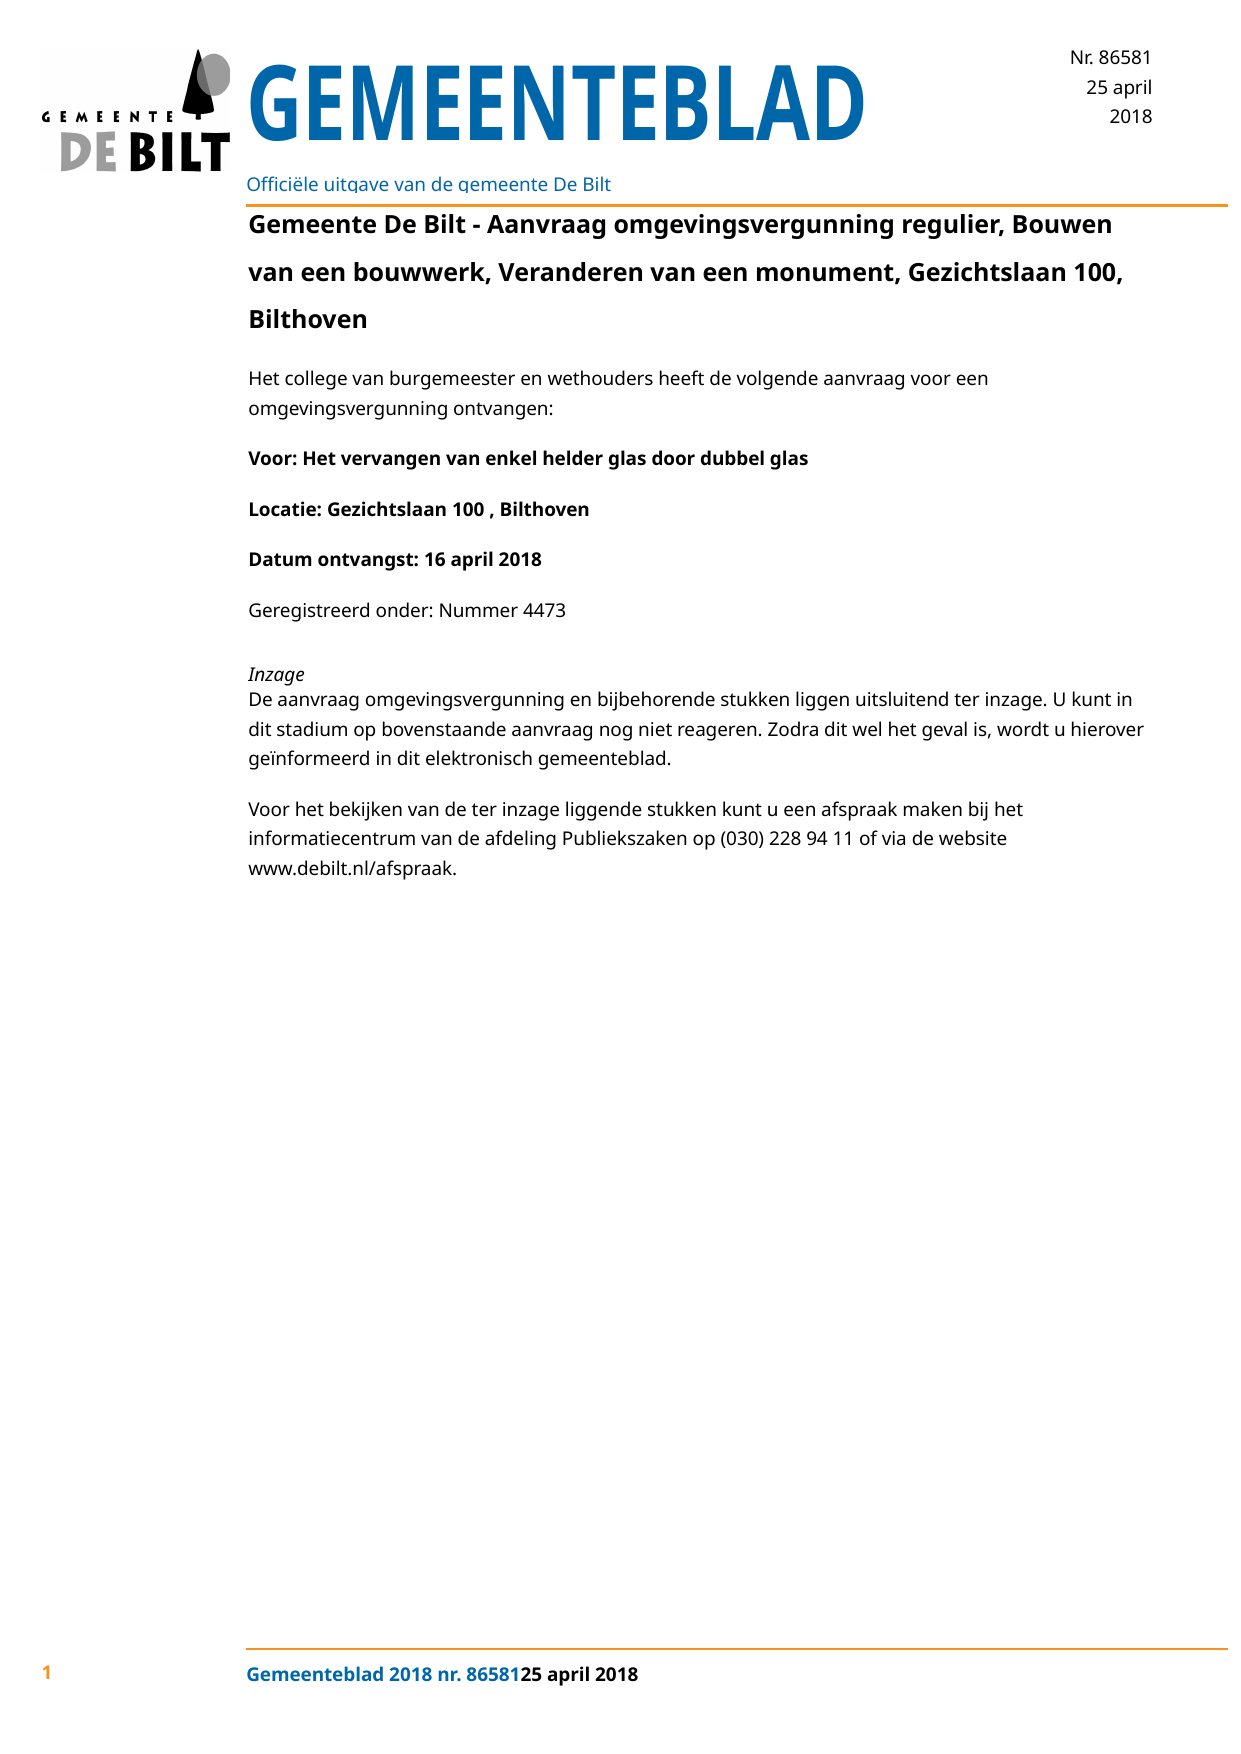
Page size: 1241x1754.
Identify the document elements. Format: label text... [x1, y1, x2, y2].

text Voor: Het vervangen van enkel helder glas door dubbel glas [248, 446, 1152, 471]
text Inzage [248, 661, 1152, 686]
text Voor het bekijken van de ter inzage liggende stukken kunt u een afspraak maken bij het informatiecentrum van de afdeling Publiekszaken op (030) 228 94 11 of via de website www.debilt.nl/afspraak. [248, 796, 1152, 881]
text De aanvraag omgevingsvergunning en bijbehorende stukken liggen uitsluitend ter inzage. U kunt in dit stadium op bovenstaande aanvraag nog niet reageren. Zodra dit wel het geval is, wordt u hierover geïnformeerd in dit elektronisch gemeenteblad. [248, 686, 1152, 771]
picture [41, 47, 231, 172]
text Het college van burgemeester en wethouders heeft de volgende aanvraag voor een omgevingsvergunning ontvangen: [248, 366, 1152, 421]
text Gemeente De Bilt - Aanvraag omgevingsvergunning regulier, Bouwen van een bouwwerk, Veranderen van een monument, Gezichtslaan 100, Bilthoven [248, 207, 1152, 336]
text Geregistreerd onder: Nummer 4473 [248, 597, 1152, 622]
text Datum ontvangst: 16 april 2018 [248, 546, 1152, 572]
text Locatie: Gezichtslaan 100 , Bilthoven [248, 496, 1152, 522]
